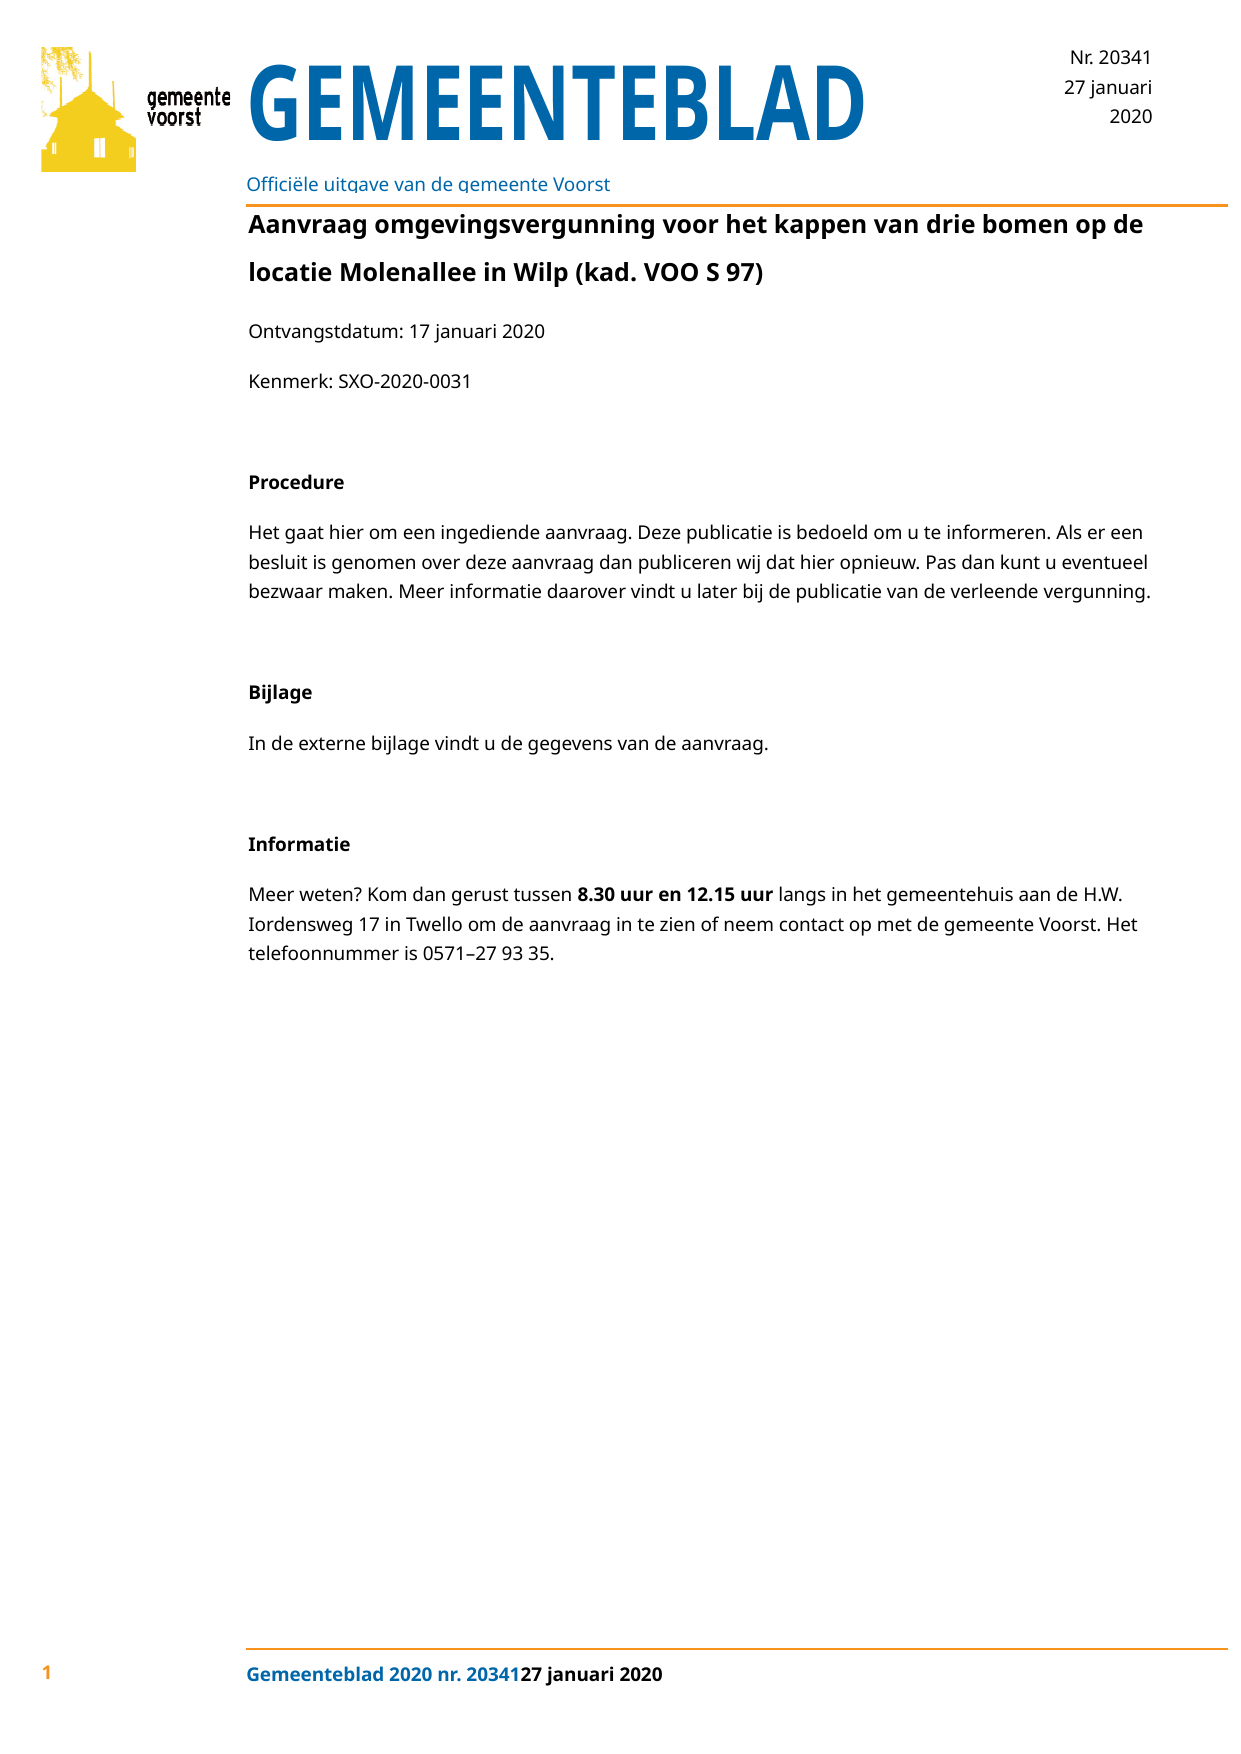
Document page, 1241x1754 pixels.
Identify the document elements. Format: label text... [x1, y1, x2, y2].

text Kenmerk: SXO-2020-0031 [248, 368, 1152, 394]
text Informatie [248, 831, 1152, 857]
text Het gaat hier om een ingediende aanvraag. Deze publicatie is bedoeld om u te informeren. Als er een besluit is genomen over deze aanvraag dan publiceren wij dat hier opnieuw. Pas dan kunt u eventueel bezwaar maken. Meer informatie daarover vindt u later bij de publicatie van de verleende vergunning. [248, 519, 1152, 604]
text Procedure [248, 469, 1152, 495]
text Meer weten? Kom dan gerust tussen 8.30 uur en 12.15 uur langs in het gemeentehuis aan de H.W. Iordensweg 17 in Twello om de aanvraag in te zien of neem contact op met de gemeente Voorst. Het telefoonnummer is 0571–27 93 35. [248, 881, 1152, 966]
text Aanvraag omgevingsvergunning voor het kappen van drie bomen op de locatie Molenallee in Wilp (kad. VOO S 97) [248, 207, 1152, 288]
text Ontvangstdatum: 17 januari 2020 [248, 318, 1152, 344]
text In de externe bijlage vindt u de gegevens van de aanvraag. [248, 730, 1152, 756]
text Bijlage [248, 679, 1152, 705]
picture [41, 47, 231, 172]
